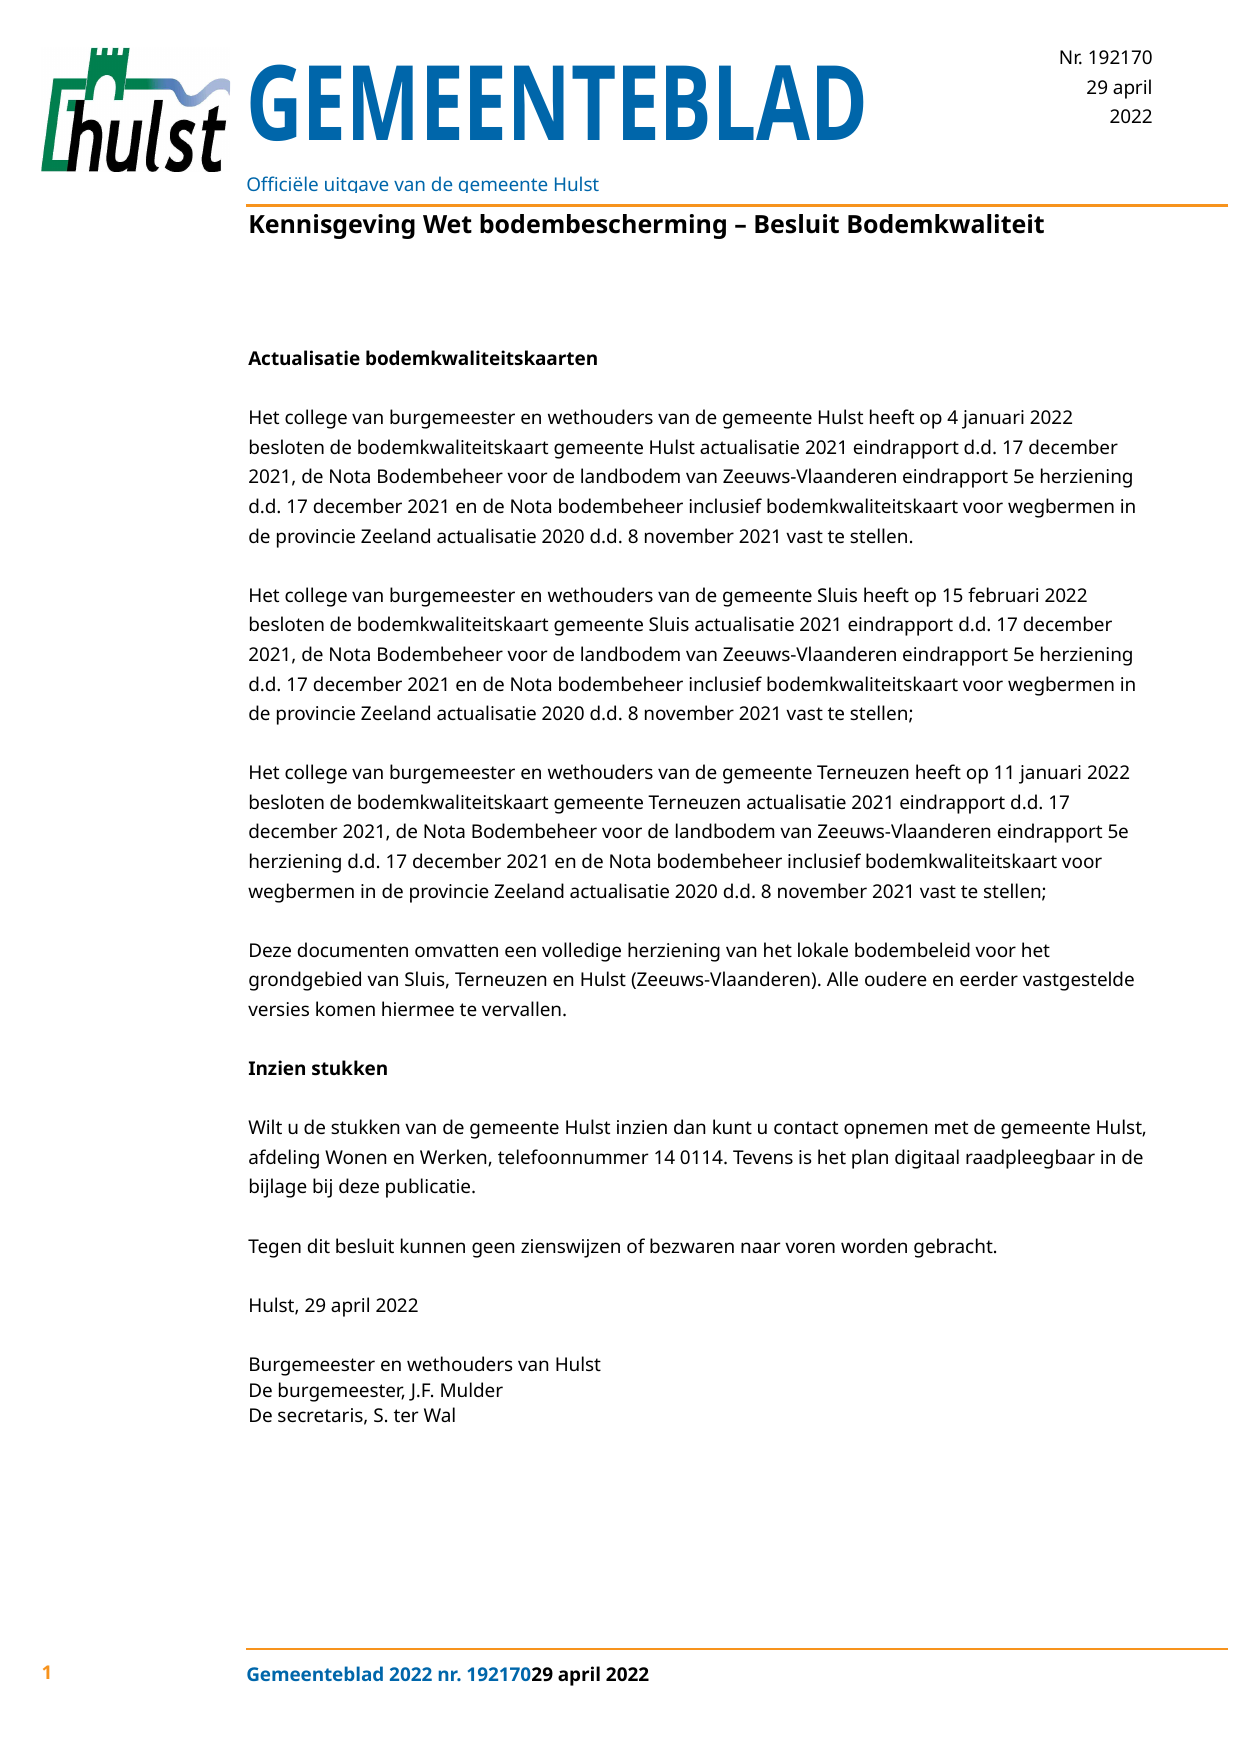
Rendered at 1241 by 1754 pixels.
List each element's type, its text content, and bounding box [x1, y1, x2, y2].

text De burgemeester, J.F. Mulder [248, 1377, 1152, 1403]
text Tegen dit besluit kunnen geen zienswijzen of bezwaren naar voren worden gebracht. [248, 1233, 1152, 1258]
text Hulst, 29 april 2022 [248, 1292, 1152, 1318]
text Het college van burgemeester en wethouders van de gemeente Hulst heeft op 4 januari 2022 besloten de bodemkwaliteitskaart gemeente Hulst actualisatie 2021 eindrapport d.d. 17 december 2021, de Nota Bodembeheer voor de landbodem van Zeeuws-Vlaanderen eindrapport 5e herziening d.d. 17 december 2021 en de Nota bodembeheer inclusief bodemkwaliteitskaart voor wegbermen in de provincie Zeeland actualisatie 2020 d.d. 8 november 2021 vast te stellen. [248, 404, 1152, 548]
picture [41, 47, 231, 172]
text Burgemeester en wethouders van Hulst [248, 1351, 1152, 1377]
text Deze documenten omvatten een volledige herziening van het lokale bodembeleid voor het grondgebied van Sluis, Terneuzen en Hulst (Zeeuws-Vlaanderen). Alle oudere en eerder vastgestelde versies komen hiermee te vervallen. [248, 937, 1152, 1022]
text Het college van burgemeester en wethouders van de gemeente Terneuzen heeft op 11 januari 2022 besloten de bodemkwaliteitskaart gemeente Terneuzen actualisatie 2021 eindrapport d.d. 17 december 2021, de Nota Bodembeheer voor de landbodem van Zeeuws-Vlaanderen eindrapport 5e herziening d.d. 17 december 2021 en de Nota bodembeheer inclusief bodemkwaliteitskaart voor wegbermen in de provincie Zeeland actualisatie 2020 d.d. 8 november 2021 vast te stellen; [248, 759, 1152, 903]
text Het college van burgemeester en wethouders van de gemeente Sluis heeft op 15 februari 2022 besloten de bodemkwaliteitskaart gemeente Sluis actualisatie 2021 eindrapport d.d. 17 december 2021, de Nota Bodembeheer voor de landbodem van Zeeuws-Vlaanderen eindrapport 5e herziening d.d. 17 december 2021 en de Nota bodembeheer inclusief bodemkwaliteitskaart voor wegbermen in de provincie Zeeland actualisatie 2020 d.d. 8 november 2021 vast te stellen; [248, 582, 1152, 726]
text De secretaris, S. ter Wal [248, 1403, 1152, 1428]
text Kennisgeving Wet bodembescherming – Besluit Bodemkwaliteit [248, 207, 1152, 241]
text Actualisatie bodemkwaliteitskaarten [248, 345, 1152, 371]
text Wilt u de stukken van de gemeente Hulst inzien dan kunt u contact opnemen met de gemeente Hulst, afdeling Wonen en Werken, telefoonnummer 14 0114. Tevens is het plan digitaal raadpleegbaar in de bijlage bij deze publicatie. [248, 1114, 1152, 1199]
text Inzien stukken [248, 1055, 1152, 1081]
